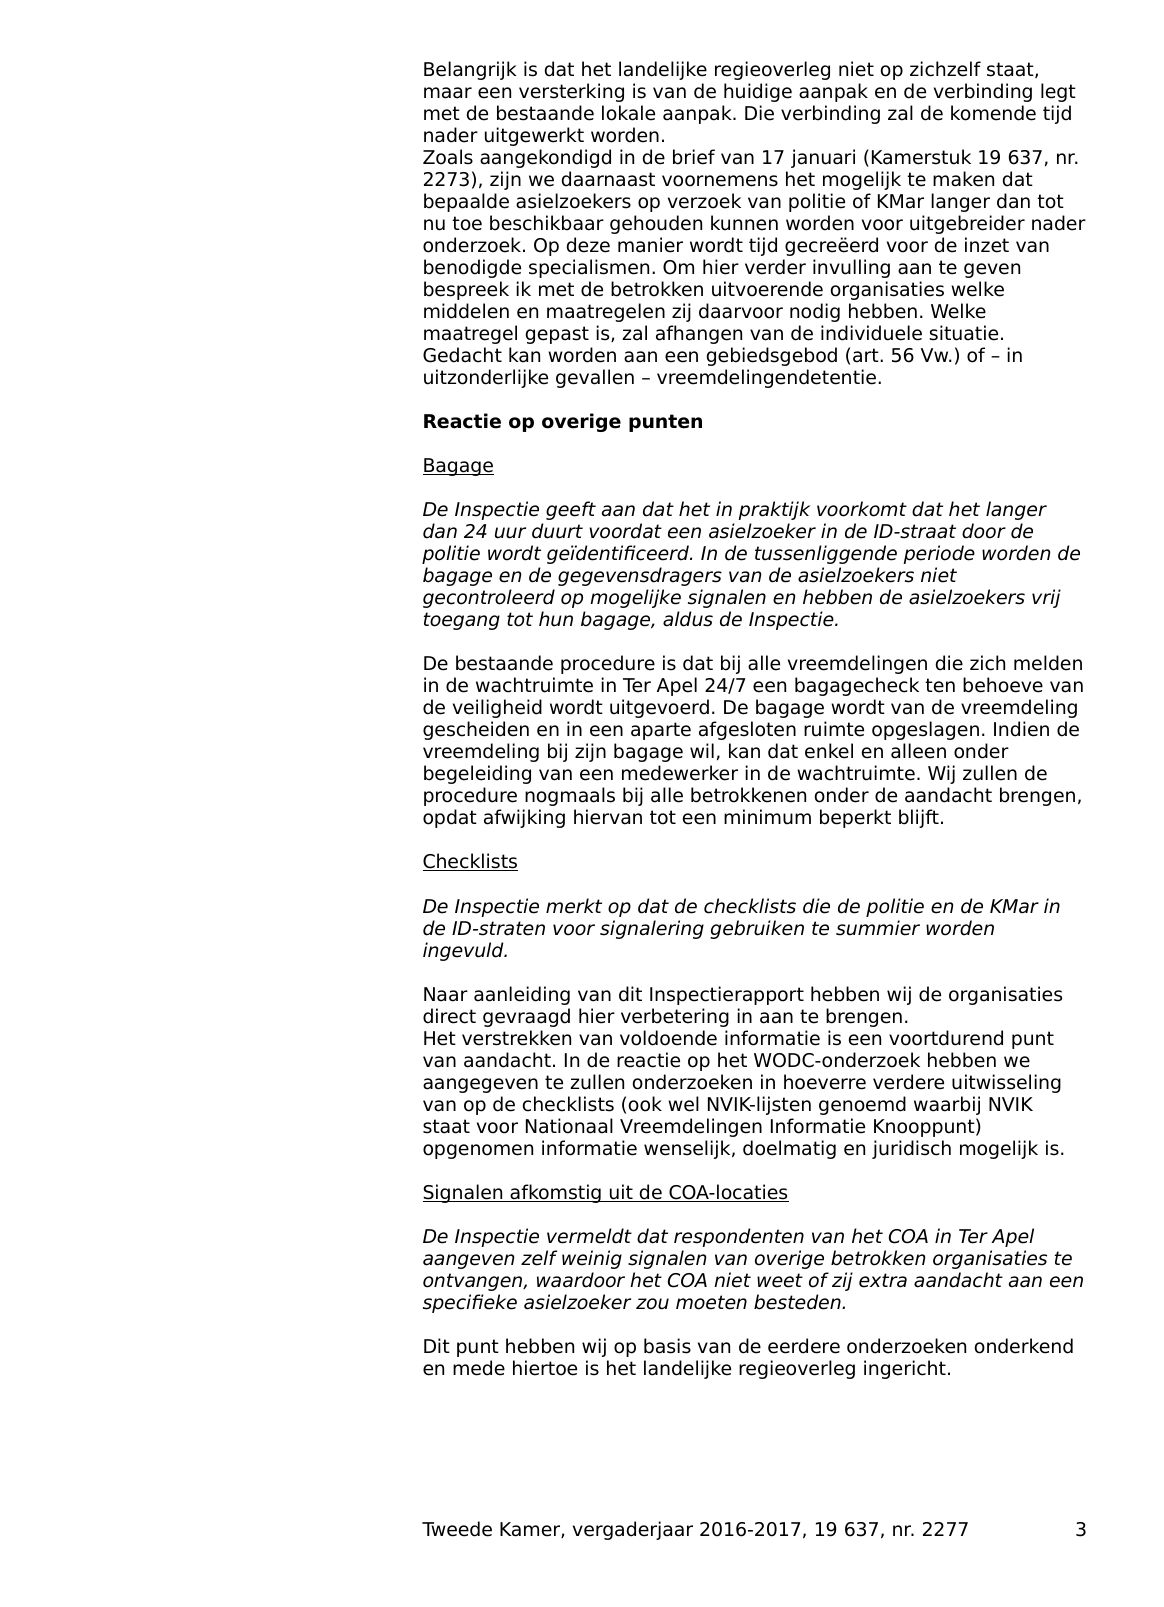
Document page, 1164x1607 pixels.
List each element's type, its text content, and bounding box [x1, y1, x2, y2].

subtitle Checklists [422, 851, 1087, 873]
text De Inspectie merkt op dat de checklists die de politie en de KMar in de ID-straten voor signalering gebruiken te summier worden ingevuld. [422, 896, 1087, 961]
subtitle Bagage [422, 455, 1087, 477]
text De Inspectie vermeldt dat respondenten van het COA in Ter Apel aangeven zelf weinig signalen van overige betrokken organisaties te ontvangen, waardoor het COA niet weet of zij extra aandacht aan een specifieke asielzoeker zou moeten besteden. [422, 1226, 1087, 1314]
text De bestaande procedure is dat bij alle vreemdelingen die zich melden in de wachtruimte in Ter Apel 24/7 een bagagecheck ten behoeve van de veiligheid wordt uitgevoerd. De bagage wordt van de vreemdeling gescheiden en in een aparte afgesloten ruimte opgeslagen. Indien de vreemdeling bij zijn bagage wil, kan dat enkel en alleen onder begeleiding van een medewerker in de wachtruimte. Wij zullen de procedure nogmaals bij alle betrokkenen onder de aandacht brengen, opdat afwijking hiervan tot een minimum beperkt blijft. [422, 653, 1087, 829]
text De Inspectie geeft aan dat het in praktijk voorkomt dat het langer dan 24 uur duurt voordat een asielzoeker in de ID-straat door de politie wordt geïdentificeerd. In de tussenliggende periode worden de bagage en de gegevensdragers van de asielzoekers niet gecontroleerd op mogelijke signalen en hebben de asielzoekers vrij toegang tot hun bagage, aldus de Inspectie. [422, 499, 1087, 631]
text Dit punt hebben wij op basis van de eerdere onderzoeken onderkend en mede hiertoe is het landelijke regieoverleg ingericht. [422, 1336, 1087, 1380]
text Naar aanleiding van dit Inspectierapport hebben wij de organisaties direct gevraagd hier verbetering in aan te brengen. [422, 984, 1087, 1028]
subtitle Reactie op overige punten [422, 411, 1087, 433]
text Het verstrekken van voldoende informatie is een voortdurend punt van aandacht. In de reactie op het WODC-onderzoek hebben we aangegeven te zullen onderzoeken in hoeverre verdere uitwisseling van op de checklists (ook wel NVIK-lijsten genoemd waarbij NVIK staat voor Nationaal Vreemdelingen Informatie Knooppunt) opgenomen informatie wenselijk, doelmatig en juridisch mogelijk is. [422, 1028, 1087, 1159]
text Belangrijk is dat het landelijke regieoverleg niet op zichzelf staat, maar een versterking is van de huidige aanpak en de verbinding legt met de bestaande lokale aanpak. Die verbinding zal de komende tijd nader uitgewerkt worden. [422, 59, 1087, 147]
text Zoals aangekondigd in de brief van 17 januari (Kamerstuk 19 637, nr. 2273), zijn we daarnaast voornemens het mogelijk te maken dat bepaalde asielzoekers op verzoek van politie of KMar langer dan tot nu toe beschikbaar gehouden kunnen worden voor uitgebreider nader onderzoek. Op deze manier wordt tijd gecreëerd voor de inzet van benodigde specialismen. Om hier verder invulling aan te geven bespreek ik met de betrokken uitvoerende organisaties welke middelen en maatregelen zij daarvoor nodig hebben. Welke maatregel gepast is, zal afhangen van de individuele situatie. Gedacht kan worden aan een gebiedsgebod (art. 56 Vw.) of – in uitzonderlijke gevallen – vreemdelingendetentie. [422, 147, 1087, 389]
subtitle Signalen afkomstig uit de COA-locaties [422, 1182, 1087, 1204]
